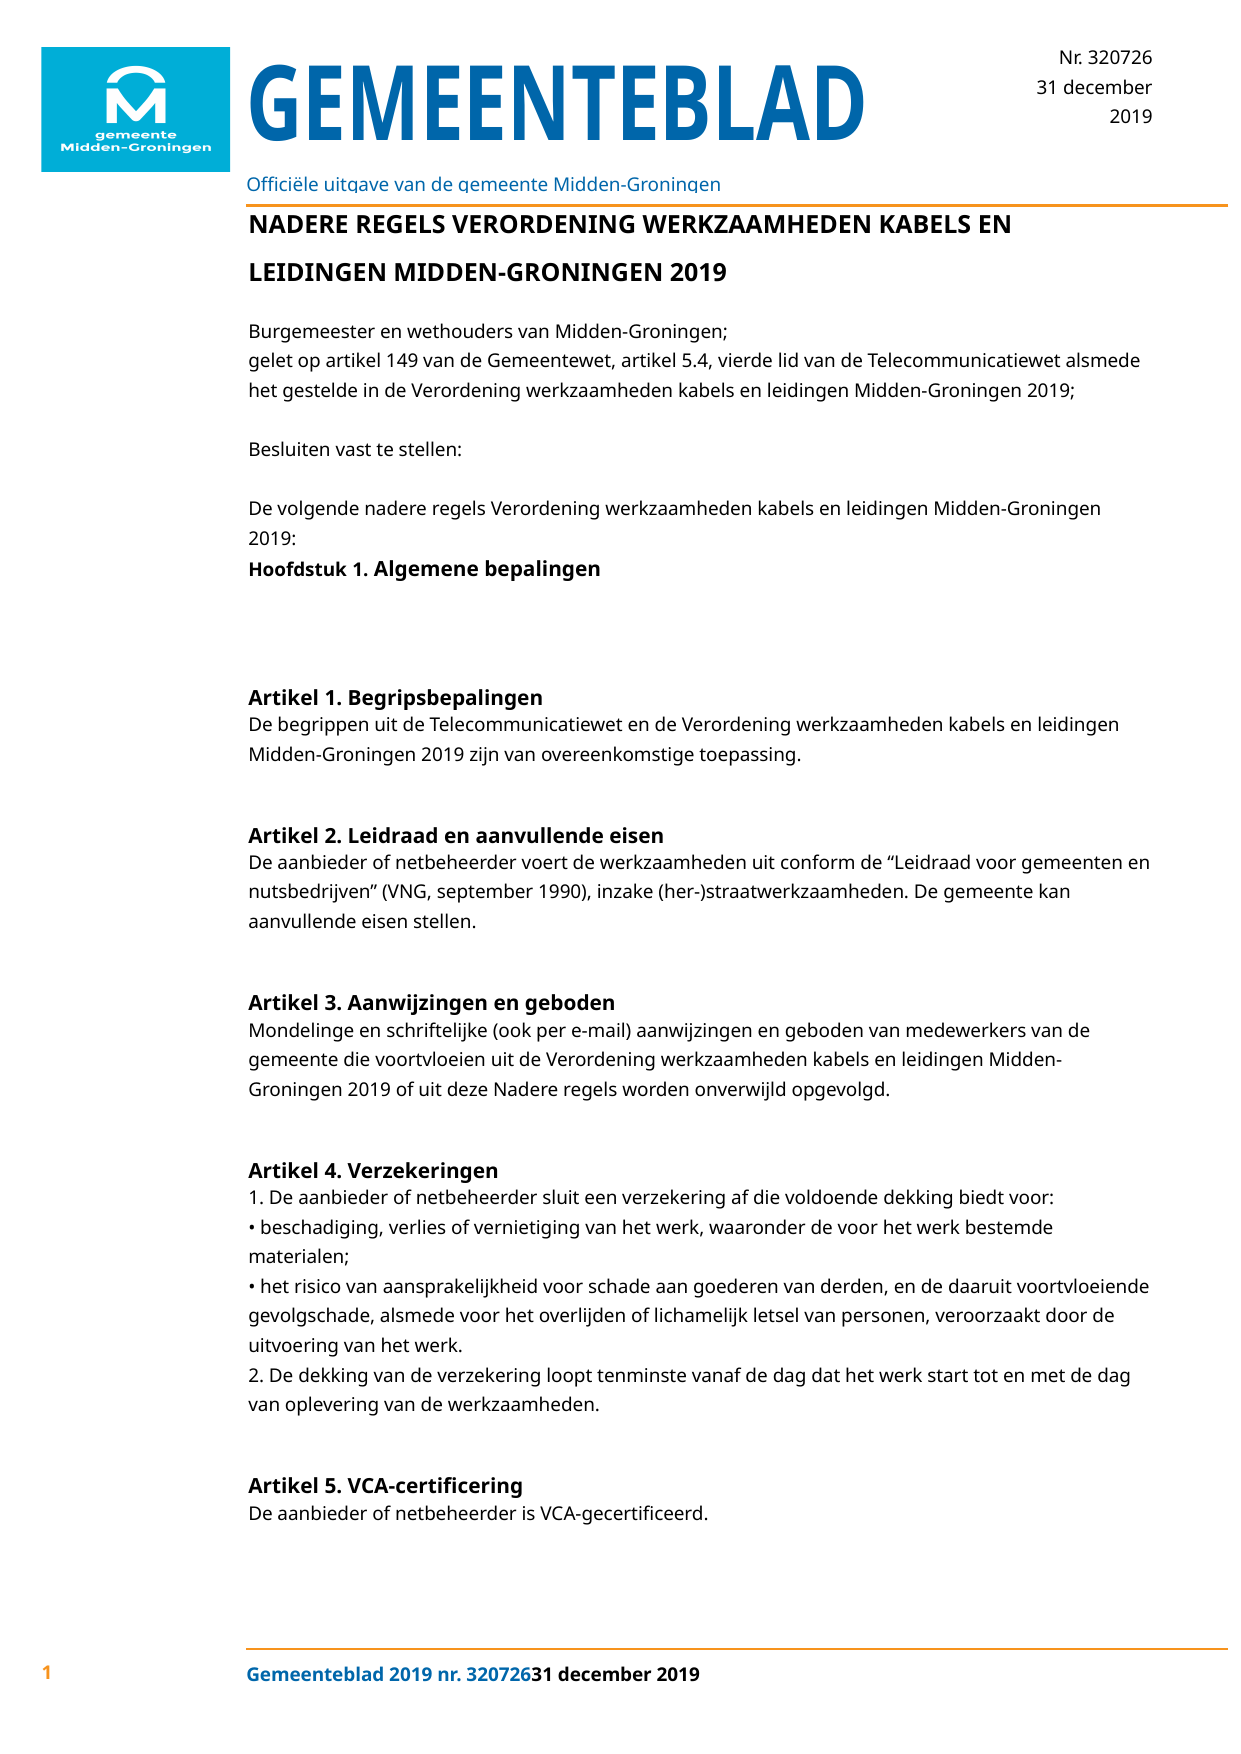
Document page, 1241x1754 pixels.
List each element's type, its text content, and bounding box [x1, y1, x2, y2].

text Artikel 4. Verzekeringen [248, 1156, 1152, 1184]
picture [107, 89, 165, 122]
text • het risico van aansprakelijkheid voor schade aan goederen van derden, en de daaruit voortvloeiende gevolgschade, alsmede voor het overlijden of lichamelijk letsel van personen, veroorzaakt door de uitvoering van het werk. [248, 1273, 1152, 1358]
text Burgemeester en wethouders van Midden-Groningen; [248, 318, 1152, 344]
text Artikel 5. VCA-certificering [248, 1471, 1152, 1500]
text De volgende nadere regels Verordening werkzaamheden kabels en leidingen Midden-Groningen 2019: [248, 495, 1152, 551]
text 2. De dekking van de verzekering loopt tenminste vanaf de dag dat het werk start tot en met de dag van oplevering van de werkzaamheden. [248, 1362, 1152, 1417]
text gelet op artikel 149 van de Gemeentewet, artikel 5.4, vierde lid van de Telecommunicatiewet alsmede het gestelde in de Verordening werkzaamheden kabels en leidingen Midden-Groningen 2019; [248, 347, 1152, 403]
text Artikel 1. Begripsbepalingen [248, 683, 1152, 711]
picture [184, 146, 190, 153]
text De aanbieder of netbeheerder is VCA-gecertificeerd. [248, 1500, 1152, 1526]
text Mondelinge en schriftelijke (ook per e-mail) aanwijzingen en geboden van medewerkers van de gemeente die voortvloeien uit de Verordening werkzaamheden kabels en leidingen Midden-Groningen 2019 of uit deze Nadere regels worden onverwijld opgevolgd. [248, 1017, 1152, 1102]
text Artikel 2. Leidraad en aanvullende eisen [248, 821, 1152, 849]
text De begrippen uit de Telecommunicatiewet en de Verordening werkzaamheden kabels en leidingen Midden-Groningen 2019 zijn van overeenkomstige toepassing. [248, 711, 1152, 766]
text Besluiten vast te stellen: [248, 436, 1152, 462]
picture [108, 66, 164, 82]
text De aanbieder of netbeheerder voert de werkzaamheden uit conform de “Leidraad voor gemeenten en nutsbedrijven” (VNG, september 1990), inzake (her-)straatwerkzaamheden. De gemeente kan aanvullende eisen stellen. [248, 849, 1152, 934]
text NADERE REGELS VERORDENING WERKZAAMHEDEN KABELS EN LEIDINGEN MIDDEN-GRONINGEN 2019 [248, 207, 1152, 288]
text Hoofdstuk 1. Algemene bepalingen [248, 554, 1152, 583]
text 1. De aanbieder of netbeheerder sluit een verzekering af die voldoende dekking biedt voor: [248, 1184, 1152, 1210]
text • beschadiging, verlies of vernietiging van het werk, waaronder de voor het werk bestemde materialen; [248, 1214, 1152, 1269]
text Artikel 3. Aanwijzingen en geboden [248, 988, 1152, 1017]
